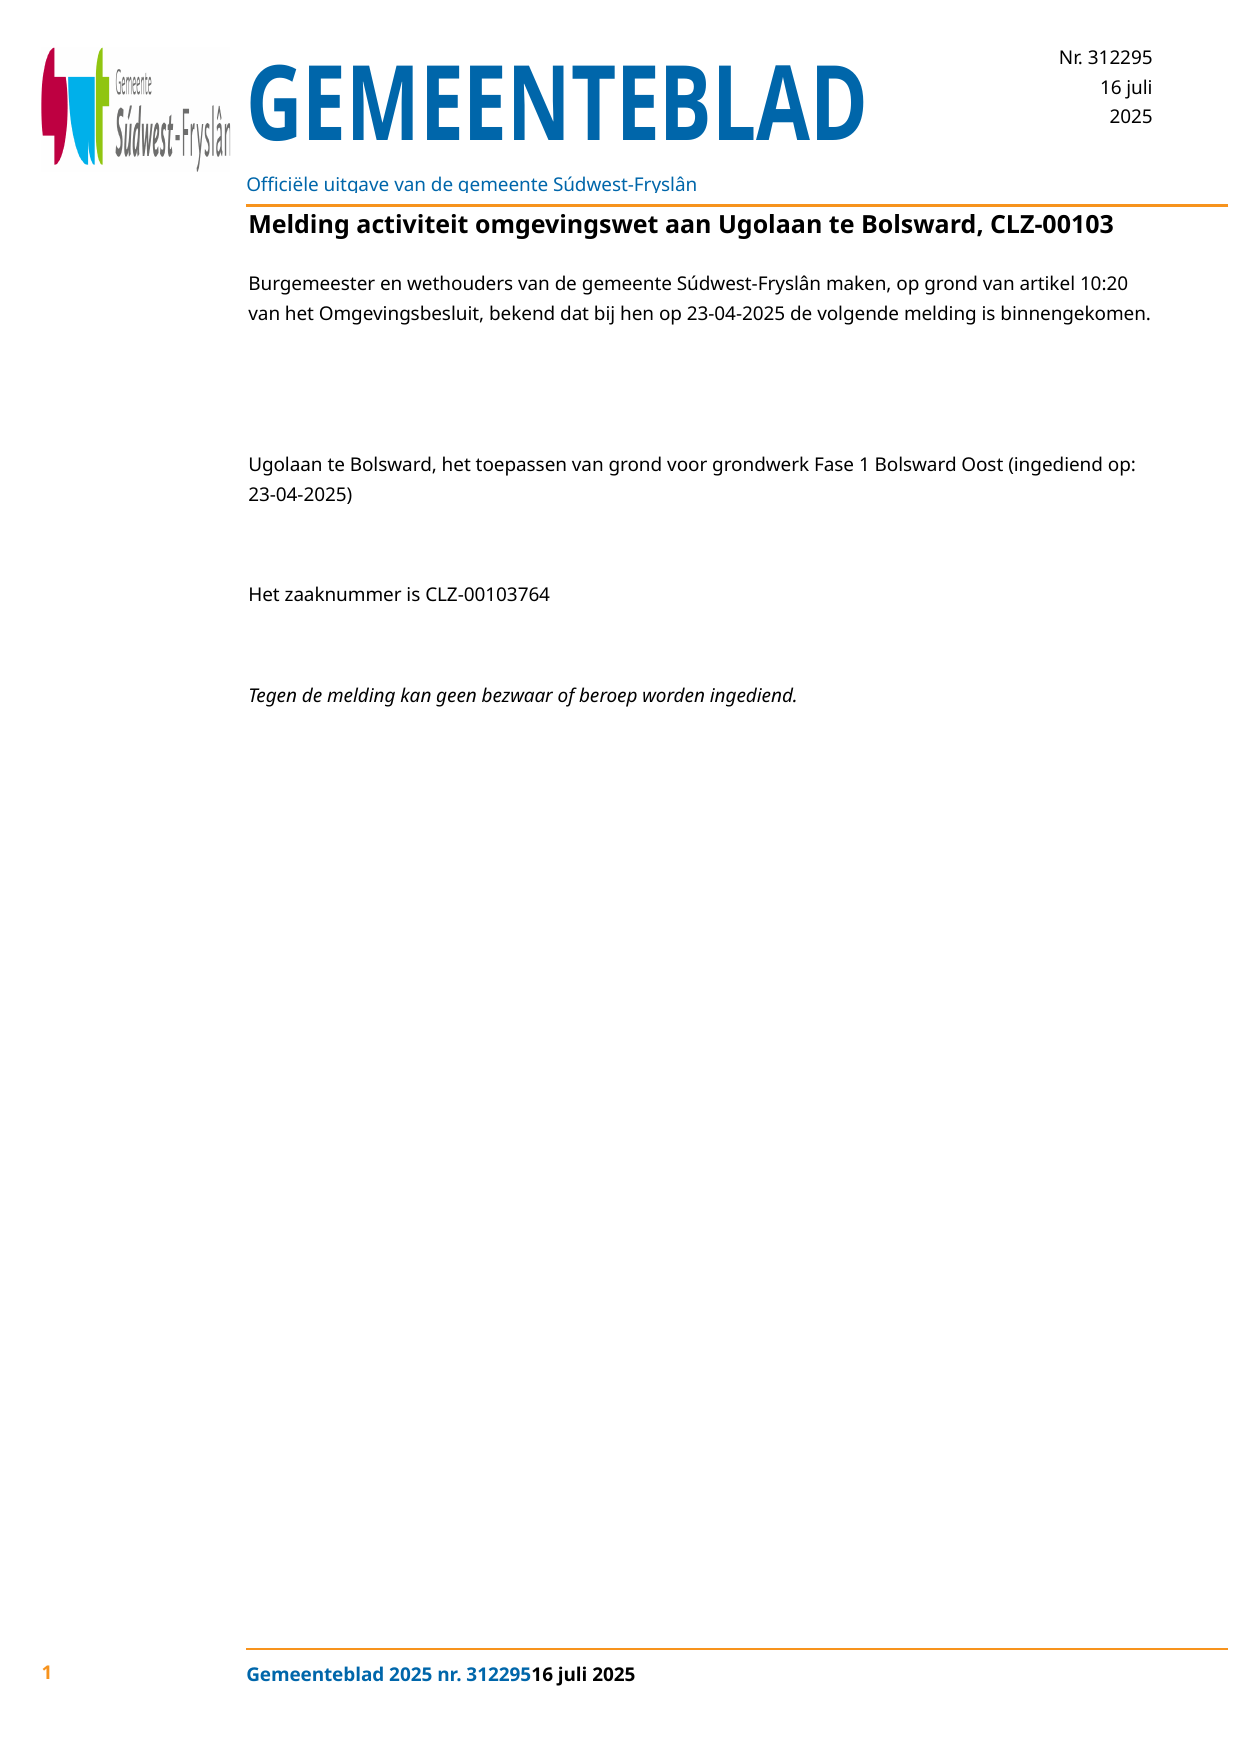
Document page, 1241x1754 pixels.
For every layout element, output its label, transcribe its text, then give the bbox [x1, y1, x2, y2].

text Het zaaknummer is CLZ-00103764 [248, 582, 1152, 607]
picture [41, 47, 231, 172]
text Melding activiteit omgevingswet aan Ugolaan te Bolsward, CLZ-00103 [248, 207, 1152, 241]
text Tegen de melding kan geen bezwaar of beroep worden ingediend. [248, 682, 1152, 708]
text Burgemeester en wethouders van de gemeente Súdwest-Fryslân maken, op grond van artikel 10:20 van het Omgevingsbesluit, bekend dat bij hen op 23-04-2025 de volgende melding is binnengekomen. [248, 270, 1152, 326]
text Ugolaan te Bolsward, het toepassen van grond voor grondwerk Fase 1 Bolsward Oost (ingediend op: 23-04-2025) [248, 451, 1152, 506]
